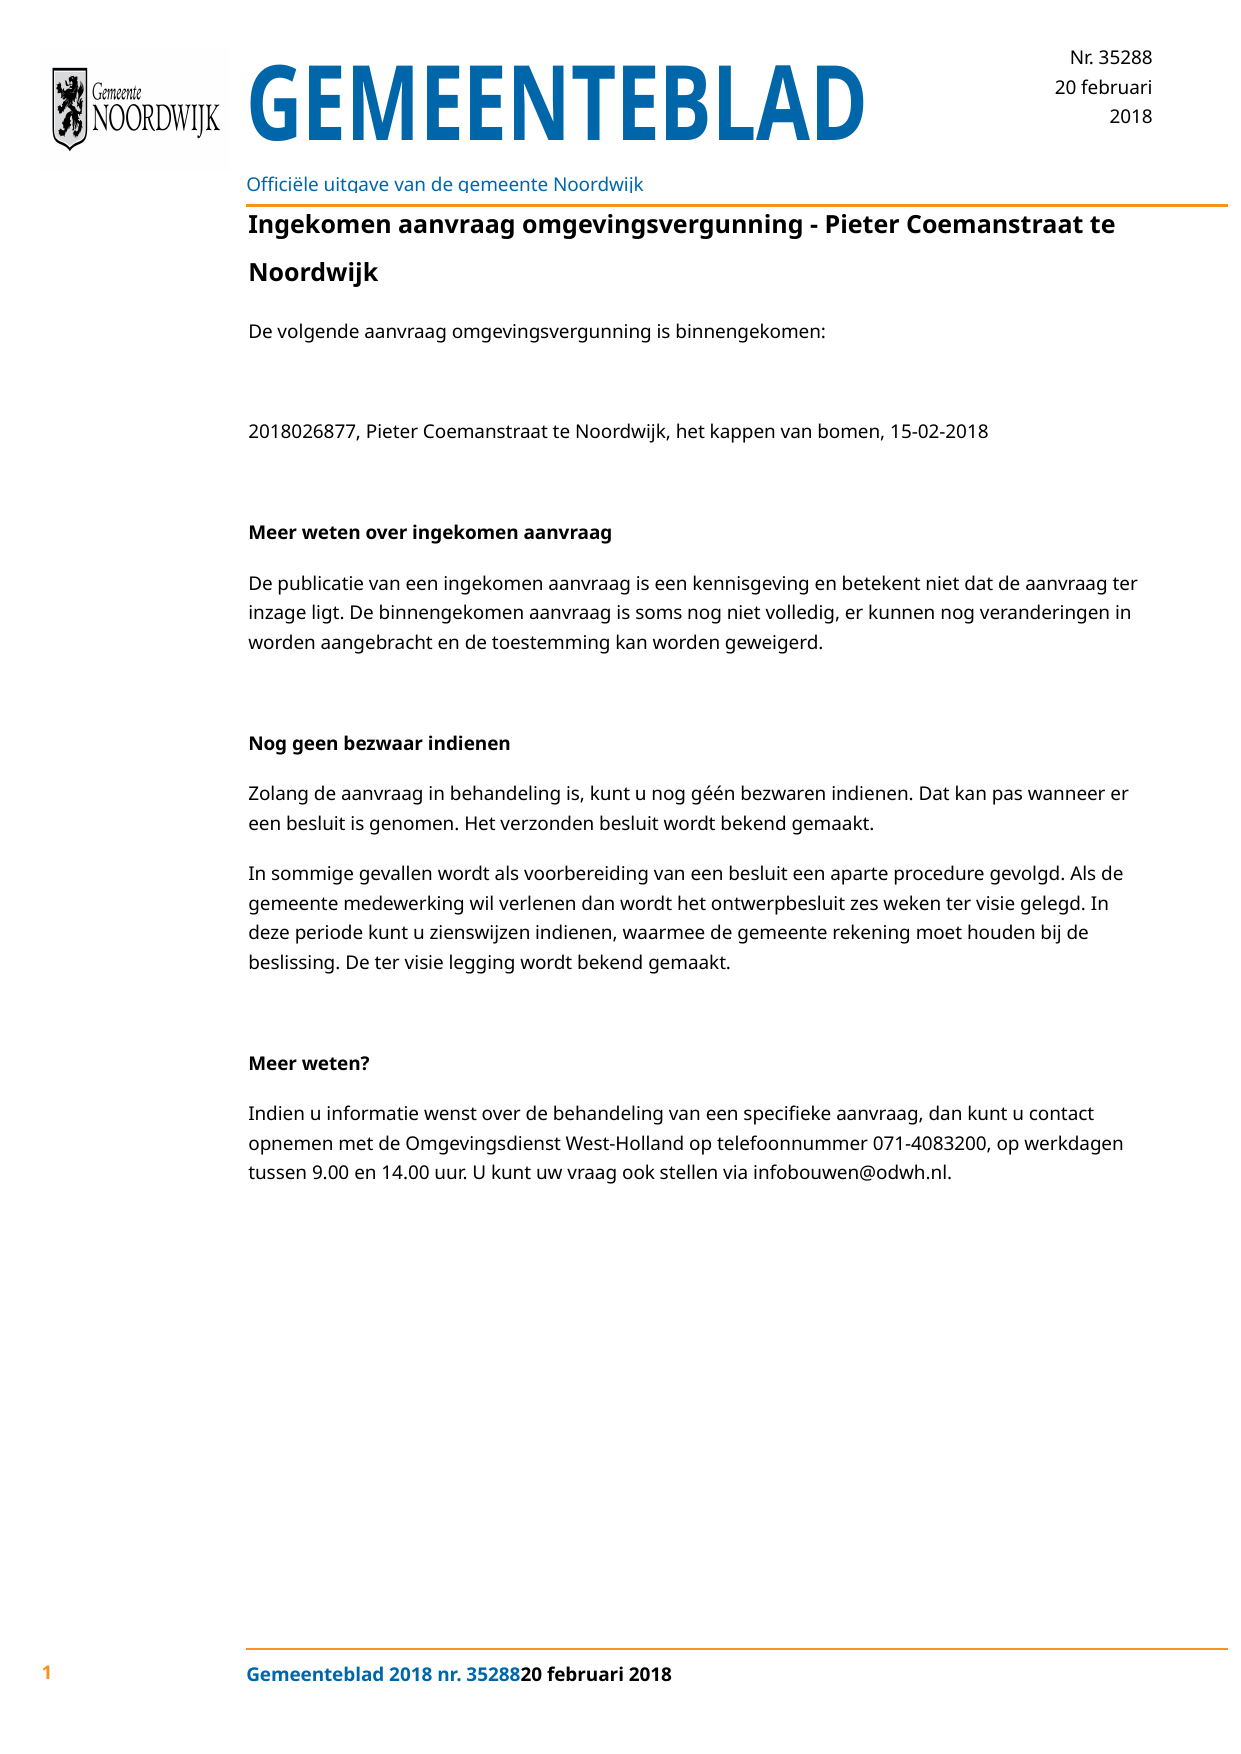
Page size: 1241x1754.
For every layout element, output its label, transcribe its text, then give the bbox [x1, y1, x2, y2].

text De volgende aanvraag omgevingsvergunning is binnengekomen: [248, 318, 1152, 344]
text Ingekomen aanvraag omgevingsvergunning - Pieter Coemanstraat te Noordwijk [248, 207, 1152, 288]
text Meer weten over ingekomen aanvraag [248, 519, 1152, 545]
text De publicatie van een ingekomen aanvraag is een kennisgeving en betekent niet dat de aanvraag ter inzage ligt. De binnengekomen aanvraag is soms nog niet volledig, er kunnen nog veranderingen in worden aangebracht en de toestemming kan worden geweigerd. [248, 570, 1152, 655]
text 2018026877, Pieter Coemanstraat te Noordwijk, het kappen van bomen, 15-02-2018 [248, 419, 1152, 444]
text Nog geen bezwaar indienen [248, 730, 1152, 756]
picture [41, 47, 231, 172]
text Indien u informatie wenst over de behandeling van een specifieke aanvraag, dan kunt u contact opnemen met de Omgevingsdienst West-Holland op telefoonnummer 071-4083200, op werkdagen tussen 9.00 en 14.00 uur. U kunt uw vraag ook stellen via infobouwen@odwh.nl. [248, 1100, 1152, 1185]
text Zolang de aanvraag in behandeling is, kunt u nog géén bezwaren indienen. Dat kan pas wanneer er een besluit is genomen. Het verzonden besluit wordt bekend gemaakt. [248, 780, 1152, 836]
text In sommige gevallen wordt als voorbereiding van een besluit een aparte procedure gevolgd. Als de gemeente medewerking wil verlenen dan wordt het ontwerpbesluit zes weken ter visie gelegd. In deze periode kunt u zienswijzen indienen, waarmee de gemeente rekening moet houden bij de beslissing. De ter visie legging wordt bekend gemaakt. [248, 860, 1152, 975]
text Meer weten? [248, 1050, 1152, 1076]
